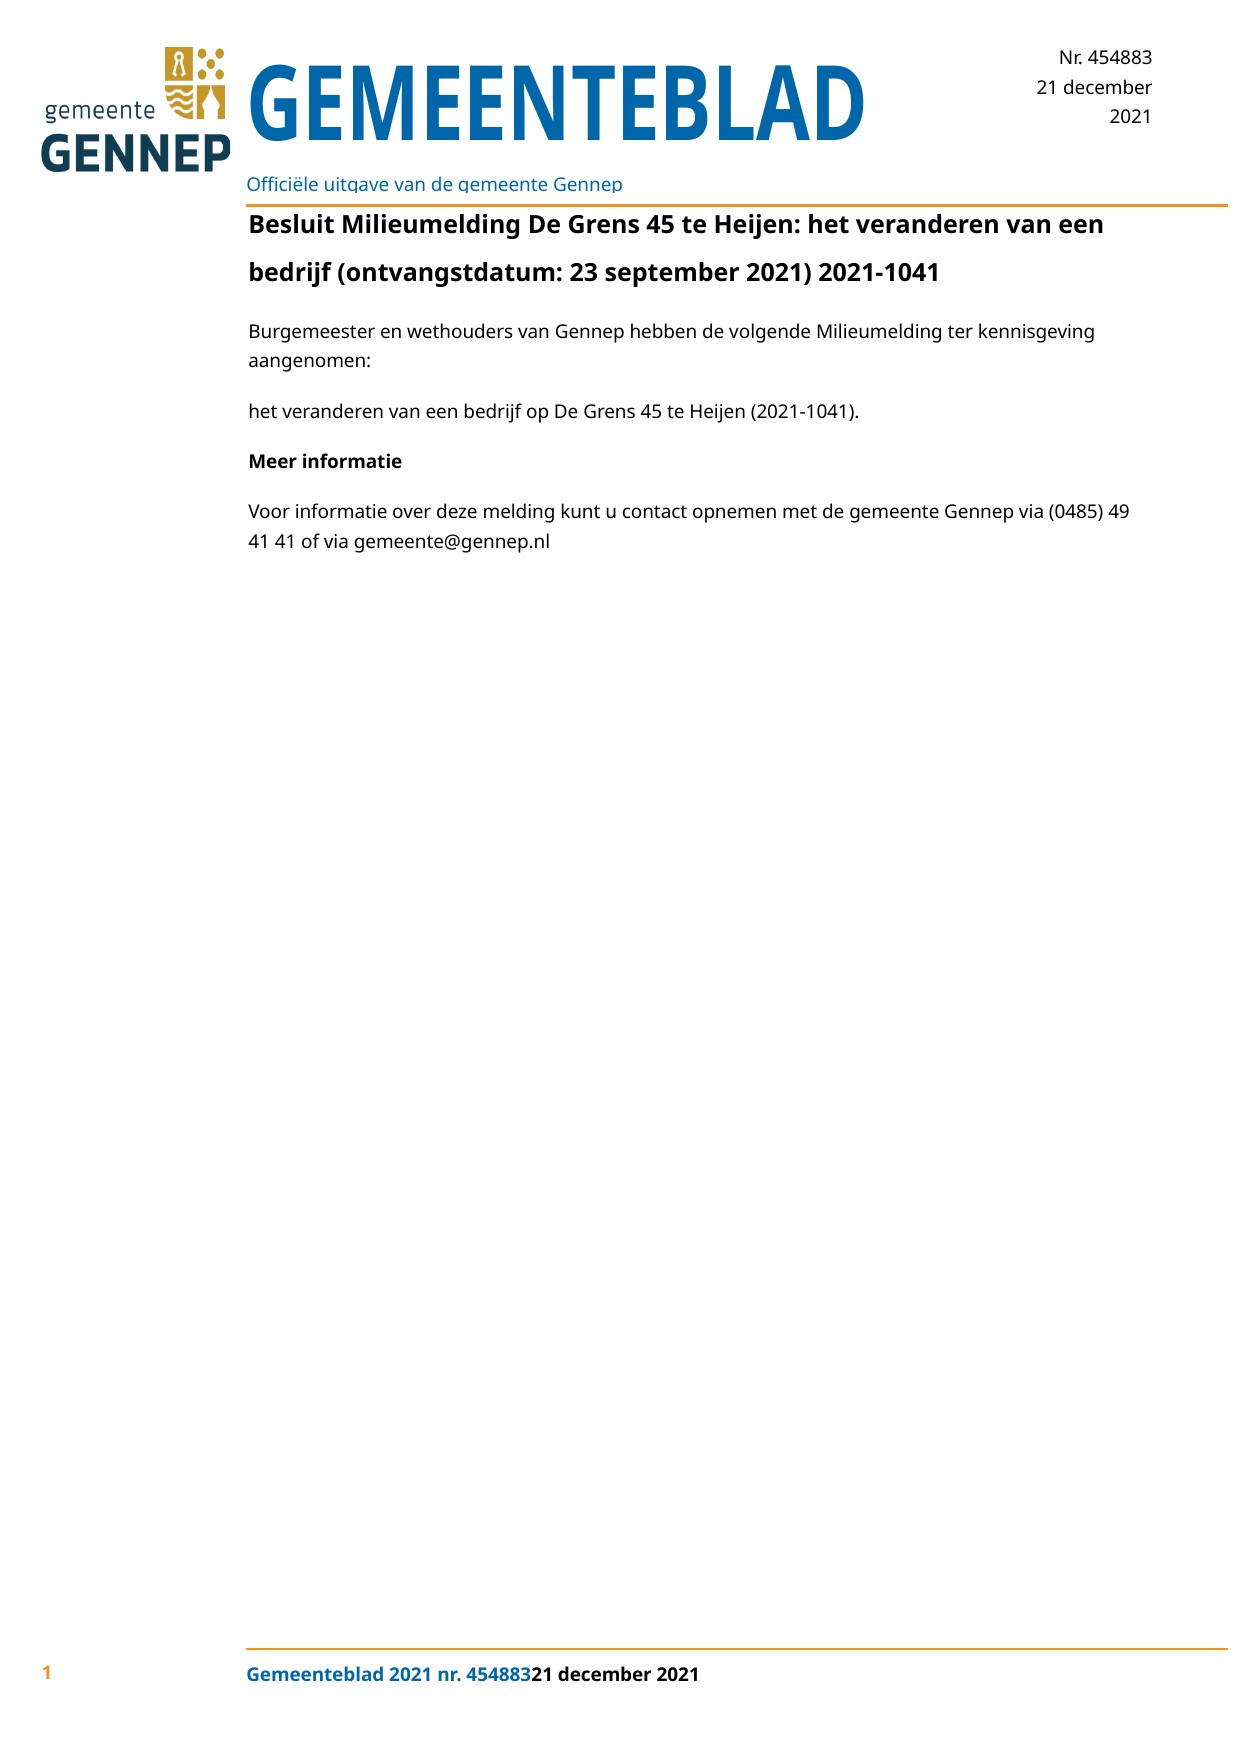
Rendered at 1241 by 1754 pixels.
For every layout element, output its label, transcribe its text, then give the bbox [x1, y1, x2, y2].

text het veranderen van een bedrijf op De Grens 45 te Heijen (2021-1041). [248, 398, 1152, 424]
picture [41, 47, 231, 172]
text Besluit Milieumelding De Grens 45 te Heijen: het veranderen van een bedrijf (ontvangstdatum: 23 september 2021) 2021-1041 [248, 207, 1152, 288]
text Meer informatie [248, 448, 1152, 474]
text Voor informatie over deze melding kunt u contact opnemen met de gemeente Gennep via (0485) 49 41 41 of via gemeente@gennep.nl [248, 499, 1152, 554]
text Burgemeester en wethouders van Gennep hebben de volgende Milieumelding ter kennisgeving aangenomen: [248, 318, 1152, 373]
